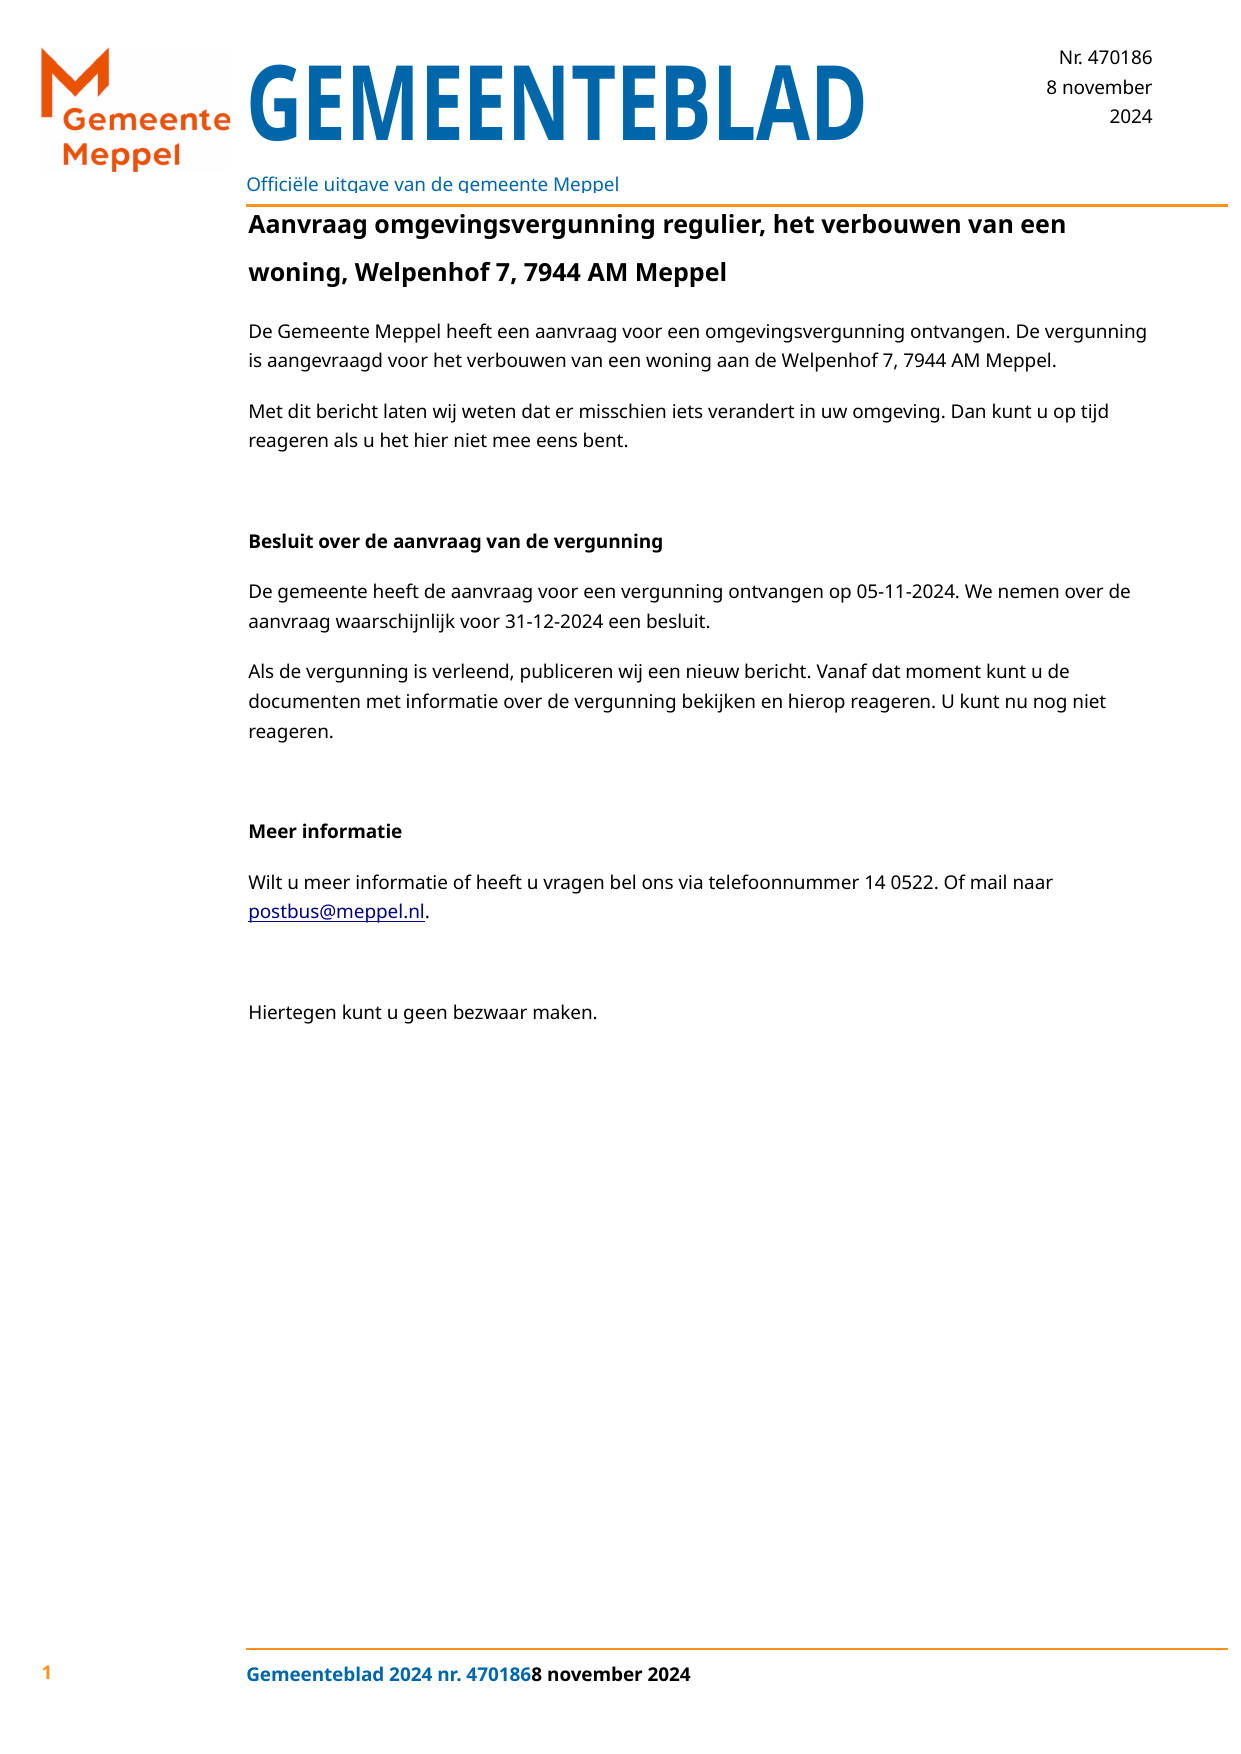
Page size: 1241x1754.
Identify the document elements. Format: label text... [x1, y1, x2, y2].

text Aanvraag omgevingsvergunning regulier, het verbouwen van een woning, Welpenhof 7, 7944 AM Meppel [248, 207, 1152, 288]
text De Gemeente Meppel heeft een aanvraag voor een omgevingsvergunning ontvangen. De vergunning is aangevraagd voor het verbouwen van een woning aan de Welpenhof 7, 7944 AM Meppel. [248, 318, 1152, 373]
text Meer informatie [248, 819, 1152, 844]
text Wilt u meer informatie of heeft u vragen bel ons via telefoonnummer 14 0522. Of mail naar postbus@meppel.nl. [248, 869, 1152, 924]
picture [41, 47, 231, 172]
text Als de vergunning is verleend, publiceren wij een nieuw bericht. Vanaf dat moment kunt u de documenten met informatie over de vergunning bekijken en hierop reageren. U kunt nu nog niet reageren. [248, 659, 1152, 744]
text Hiertegen kunt u geen bezwaar maken. [248, 999, 1152, 1025]
text Besluit over de aanvraag van de vergunning [248, 528, 1152, 554]
text De gemeente heeft de aanvraag voor een vergunning ontvangen op 05-11-2024. We nemen over de aanvraag waarschijnlijk voor 31-12-2024 een besluit. [248, 579, 1152, 634]
text Met dit bericht laten wij weten dat er misschien iets verandert in uw omgeving. Dan kunt u op tijd reageren als u het hier niet mee eens bent. [248, 398, 1152, 453]
